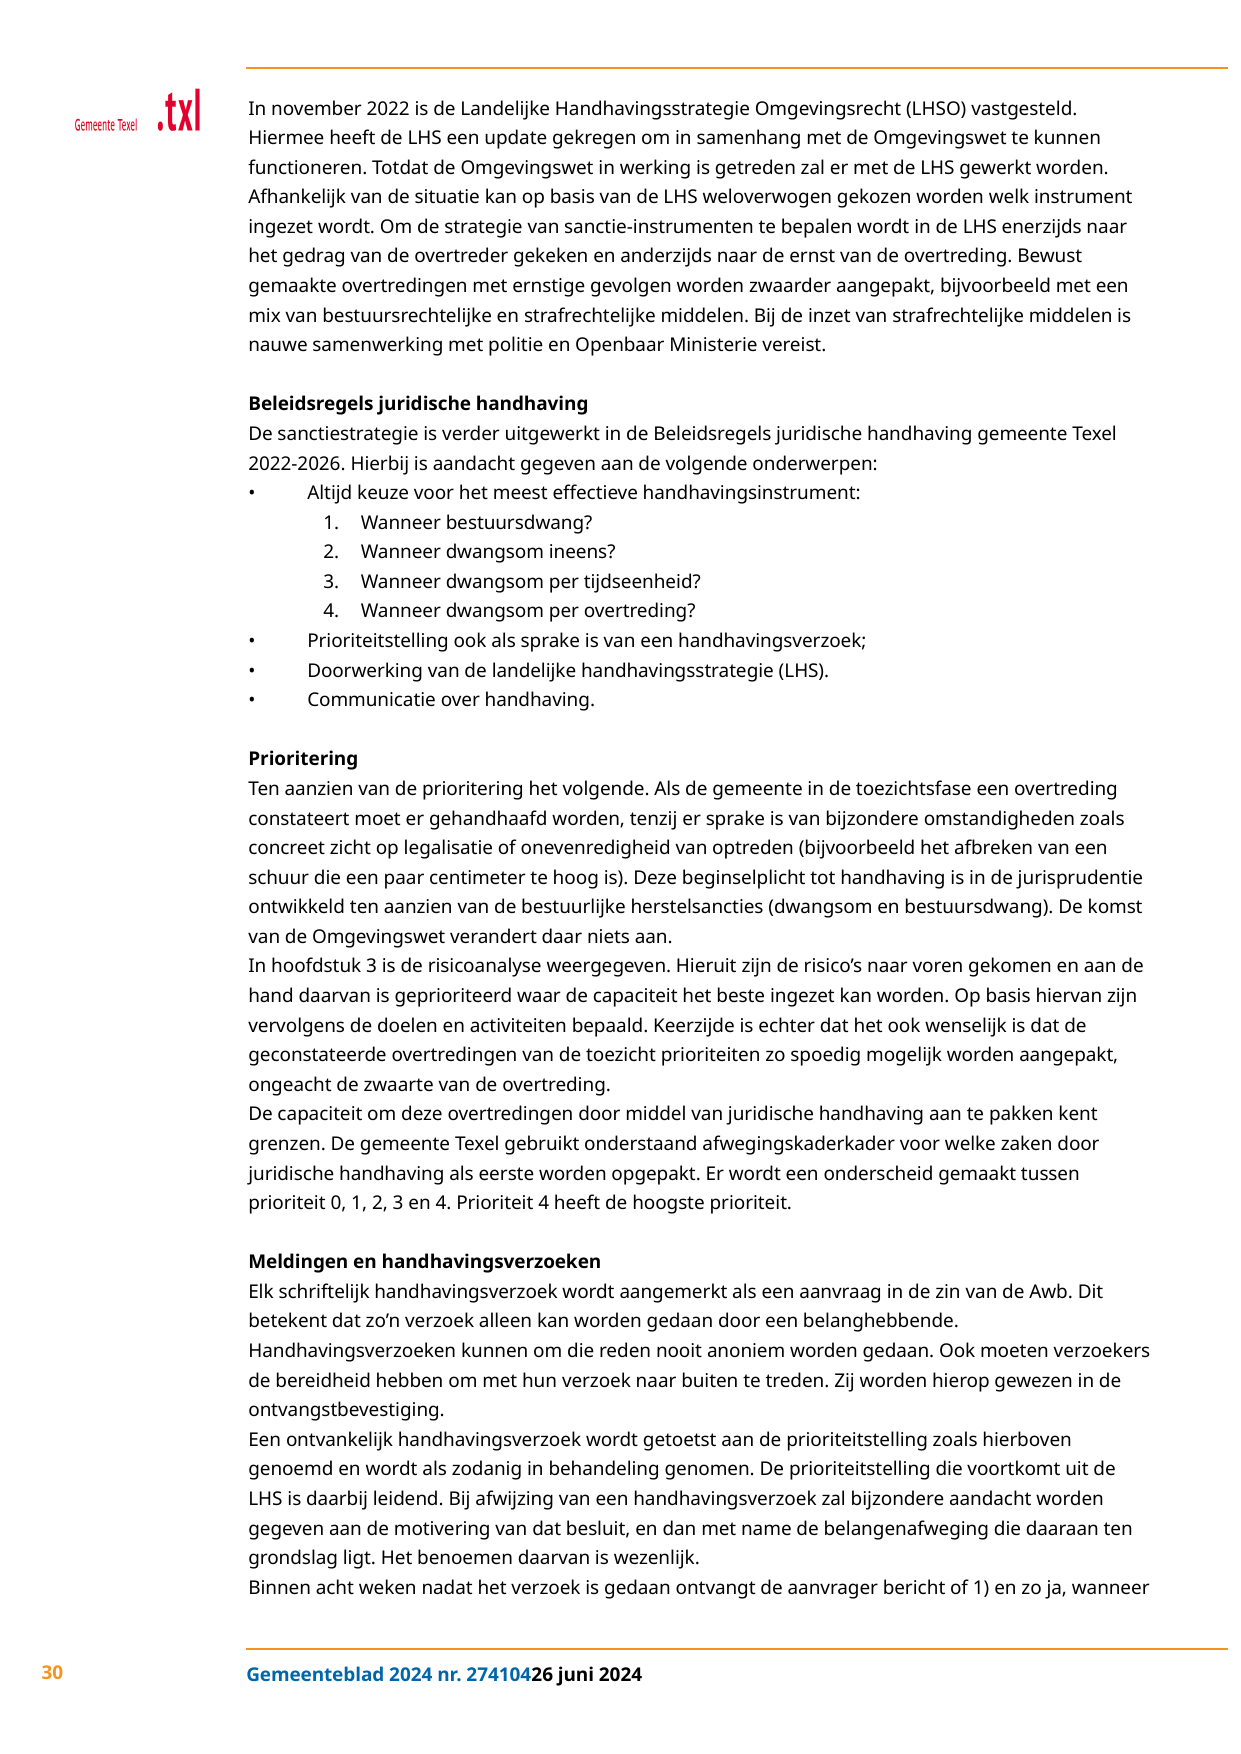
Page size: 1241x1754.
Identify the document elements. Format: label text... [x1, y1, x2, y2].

text Elk schriftelijk handhavingsverzoek wordt aangemerkt als een aanvraag in de zin van de Awb. Dit betekent dat zo’n verzoek alleen kan worden gedaan door een belanghebbende. Handhavingsverzoeken kunnen om die reden nooit anoniem worden gedaan. Ook moeten verzoekers de bereidheid hebben om met hun verzoek naar buiten te treden. Zij worden hierop gewezen in de ontvangstbevestiging. [248, 1278, 1152, 1422]
text In november 2022 is de Landelijke Handhavingsstrategie Omgevingsrecht (LHSO) vastgesteld. Hiermee heeft de LHS een update gekregen om in samenhang met de Omgevingswet te kunnen functioneren. Totdat de Omgevingswet in werking is getreden zal er met de LHS gewerkt worden. [248, 95, 1152, 180]
text Meldingen en handhavingsverzoeken [248, 1248, 1152, 1274]
text De capaciteit om deze overtredingen door middel van juridische handhaving aan te pakken kent grenzen. De gemeente Texel gebruikt onderstaand afwegingskaderkader voor welke zaken door juridische handhaving als eerste worden opgepakt. Er wordt een onderscheid gemaakt tussen prioriteit 0, 1, 2, 3 en 4. Prioriteit 4 heeft de hoogste prioriteit. [248, 1101, 1152, 1215]
text Afhankelijk van de situatie kan op basis van de LHS weloverwogen gekozen worden welk instrument ingezet wordt. Om de strategie van sanctie-instrumenten te bepalen wordt in de LHS enerzijds naar het gedrag van de overtreder gekeken en anderzijds naar de ernst van de overtreding. Bewust gemaakte overtredingen met ernstige gevolgen worden zwaarder aangepakt, bijvoorbeeld met een mix van bestuursrechtelijke en strafrechtelijke middelen. Bij de inzet van strafrechtelijke middelen is nauwe samenwerking met politie en Openbaar Ministerie vereist. [248, 183, 1152, 357]
list Wanneer dwangsom per tijdseenheid? [323, 568, 1152, 594]
text Een ontvankelijk handhavingsverzoek wordt getoetst aan de prioriteitstelling zoals hierboven genoemd en wordt als zodanig in behandeling genomen. De prioriteitstelling die voortkomt uit de LHS is daarbij leidend. Bij afwijzing van een handhavingsverzoek zal bijzondere aandacht worden gegeven aan de motivering van dat besluit, en dan met name de belangenafweging die daaraan ten grondslag ligt. Het benoemen daarvan is wezenlijk. [248, 1426, 1152, 1570]
list Communicatie over handhaving. [248, 686, 1152, 712]
picture [41, 47, 231, 172]
list Wanneer dwangsom per overtreding? [323, 598, 1152, 623]
text Beleidsregels juridische handhaving [248, 391, 1152, 416]
list Wanneer dwangsom ineens? [323, 538, 1152, 564]
text Ten aanzien van de prioritering het volgende. Als de gemeente in de toezichtsfase een overtreding constateert moet er gehandhaafd worden, tenzij er sprake is van bijzondere omstandigheden zoals concreet zicht op legalisatie of onevenredigheid van optreden (bijvoorbeeld het afbreken van een schuur die een paar centimeter te hoog is). Deze beginselplicht tot handhaving is in de jurisprudentie ontwikkeld ten aanzien van de bestuurlijke herstelsancties (dwangsom en bestuursdwang). De komst van de Omgevingswet verandert daar niets aan. [248, 775, 1152, 949]
text In hoofdstuk 3 is de risicoanalyse weergegeven. Hieruit zijn de risico’s naar voren gekomen en aan de hand daarvan is geprioriteerd waar de capaciteit het beste ingezet kan worden. Op basis hiervan zijn vervolgens de doelen en activiteiten bepaald. Keerzijde is echter dat het ook wenselijk is dat de geconstateerde overtredingen van de toezicht prioriteiten zo spoedig mogelijk worden aangepakt, ongeacht de zwaarte van de overtreding. [248, 953, 1152, 1097]
list Altijd keuze voor het meest effectieve handhavingsinstrument: [248, 479, 1152, 505]
text De sanctiestrategie is verder uitgewerkt in de Beleidsregels juridische handhaving gemeente Texel 2022-2026. Hierbij is aandacht gegeven aan de volgende onderwerpen: [248, 420, 1152, 476]
list Doorwerking van de landelijke handhavingsstrategie (LHS). [248, 657, 1152, 683]
list Prioriteitstelling ook als sprake is van een handhavingsverzoek; [248, 627, 1152, 653]
list Wanneer bestuursdwang? [323, 509, 1152, 535]
text Binnen acht weken nadat het verzoek is gedaan ontvangt de aanvrager bericht of 1) en zo ja, wanneer [248, 1574, 1152, 1600]
text Prioritering [248, 746, 1152, 771]
